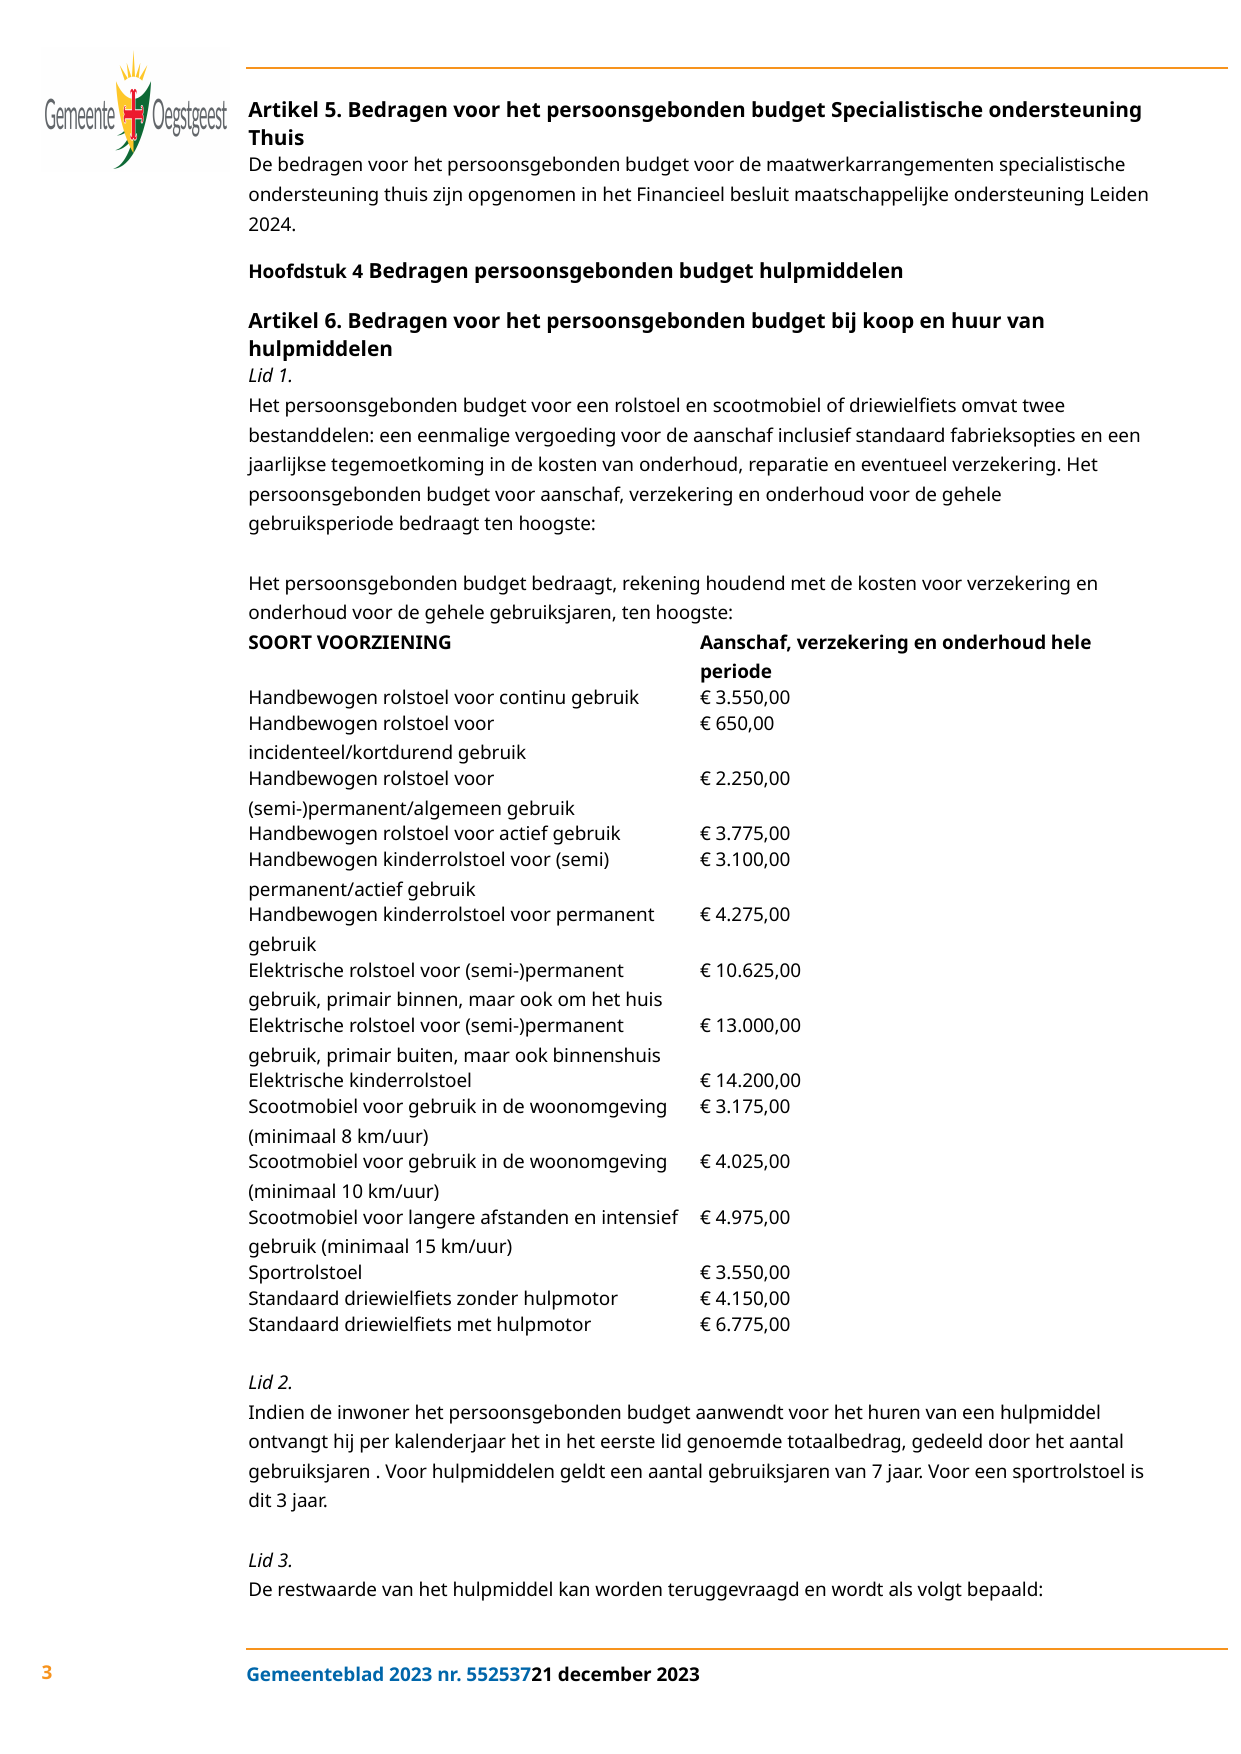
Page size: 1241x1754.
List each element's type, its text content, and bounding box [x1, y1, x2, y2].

table_cell € 4.275,00 [700, 902, 1152, 957]
table_cell € 6.775,00 [700, 1311, 1152, 1336]
table_cell Handbewogen rolstoel voor (semi-)permanent/algemeen gebruik [248, 765, 700, 821]
table_cell € 3.775,00 [700, 821, 1152, 846]
table_cell Sportrolstoel [248, 1259, 700, 1285]
table_cell € 10.625,00 [700, 957, 1152, 1012]
table_cell Elektrische kinderrolstoel [248, 1068, 700, 1093]
table_cell Elektrische rolstoel voor (semi-)permanent gebruik, primair buiten, maar ook binnenshuis [248, 1012, 700, 1068]
table_cell € 3.550,00 [700, 684, 1152, 710]
table_cell Handbewogen kinderrolstoel voor permanent gebruik [248, 902, 700, 957]
table_cell € 2.250,00 [700, 765, 1152, 821]
text Artikel 5. Bedragen voor het persoonsgebonden budget Specialistische ondersteuning Thuis [248, 95, 1152, 152]
table_cell Standaard driewielfiets met hulpmotor [248, 1311, 700, 1336]
table_cell € 4.975,00 [700, 1204, 1152, 1259]
table_cell Standaard driewielfiets zonder hulpmotor [248, 1285, 700, 1311]
text Lid 2. [248, 1369, 1152, 1395]
table_cell Handbewogen rolstoel voor continu gebruik [248, 684, 700, 710]
table_cell Scootmobiel voor gebruik in de woonomgeving (minimaal 8 km/uur) [248, 1093, 700, 1149]
table_cell € 14.200,00 [700, 1068, 1152, 1093]
text Het persoonsgebonden budget voor een rolstoel en scootmobiel of driewielfiets omvat twee bestanddelen: een eenmalige vergoeding voor de aanschaf inclusief standaard fabrieksopties en een jaarlijkse tegemoetkoming in de kosten van onderhoud, reparatie en eventueel verzekering. Het persoonsgebonden budget voor aanschaf, verzekering en onderhoud voor de gehele gebruiksperiode bedraagt ten hoogste: [248, 392, 1152, 536]
table_cell Scootmobiel voor langere afstanden en intensief gebruik (minimaal 15 km/uur) [248, 1204, 700, 1259]
text Artikel 6. Bedragen voor het persoonsgebonden budget bij koop en huur van hulpmiddelen [248, 306, 1152, 363]
table_cell Handbewogen rolstoel voor actief gebruik [248, 821, 700, 846]
text Hoofdstuk 4 Bedragen persoonsgebonden budget hulpmiddelen [248, 256, 1152, 285]
table_cell € 3.100,00 [700, 846, 1152, 902]
text Het persoonsgebonden budget bedraagt, rekening houdend met de kosten voor verzekering en onderhoud voor de gehele gebruiksjaren, ten hoogste: [248, 570, 1152, 625]
table_cell € 3.175,00 [700, 1093, 1152, 1149]
text Lid 3. [248, 1547, 1152, 1572]
table_cell Handbewogen rolstoel voor incidenteel/kortdurend gebruik [248, 710, 700, 765]
table_header SOORT VOORZIENING [248, 629, 700, 684]
picture [41, 47, 231, 172]
table_cell € 4.025,00 [700, 1149, 1152, 1204]
table_cell € 650,00 [700, 710, 1152, 765]
text Lid 1. [248, 363, 1152, 388]
table_header Aanschaf, verzekering en onderhoud hele periode [700, 629, 1152, 684]
table_cell Handbewogen kinderrolstoel voor (semi) permanent/actief gebruik [248, 846, 700, 902]
text De bedragen voor het persoonsgebonden budget voor de maatwerkarrangementen specialistische ondersteuning thuis zijn opgenomen in het Financieel besluit maatschappelijke ondersteuning Leiden 2024. [248, 152, 1152, 237]
text Indien de inwoner het persoonsgebonden budget aanwendt voor het huren van een hulpmiddel ontvangt hij per kalenderjaar het in het eerste lid genoemde totaalbedrag, gedeeld door het aantal gebruiksjaren . Voor hulpmiddelen geldt een aantal gebruiksjaren van 7 jaar. Voor een sportrolstoel is dit 3 jaar. [248, 1399, 1152, 1513]
table_cell Elektrische rolstoel voor (semi-)permanent gebruik, primair binnen, maar ook om het huis [248, 957, 700, 1012]
table_cell € 13.000,00 [700, 1012, 1152, 1068]
table_cell € 4.150,00 [700, 1285, 1152, 1311]
table_cell € 3.550,00 [700, 1259, 1152, 1285]
text De restwaarde van het hulpmiddel kan worden teruggevraagd en wordt als volgt bepaald: [248, 1576, 1152, 1602]
table_cell Scootmobiel voor gebruik in de woonomgeving (minimaal 10 km/uur) [248, 1149, 700, 1204]
